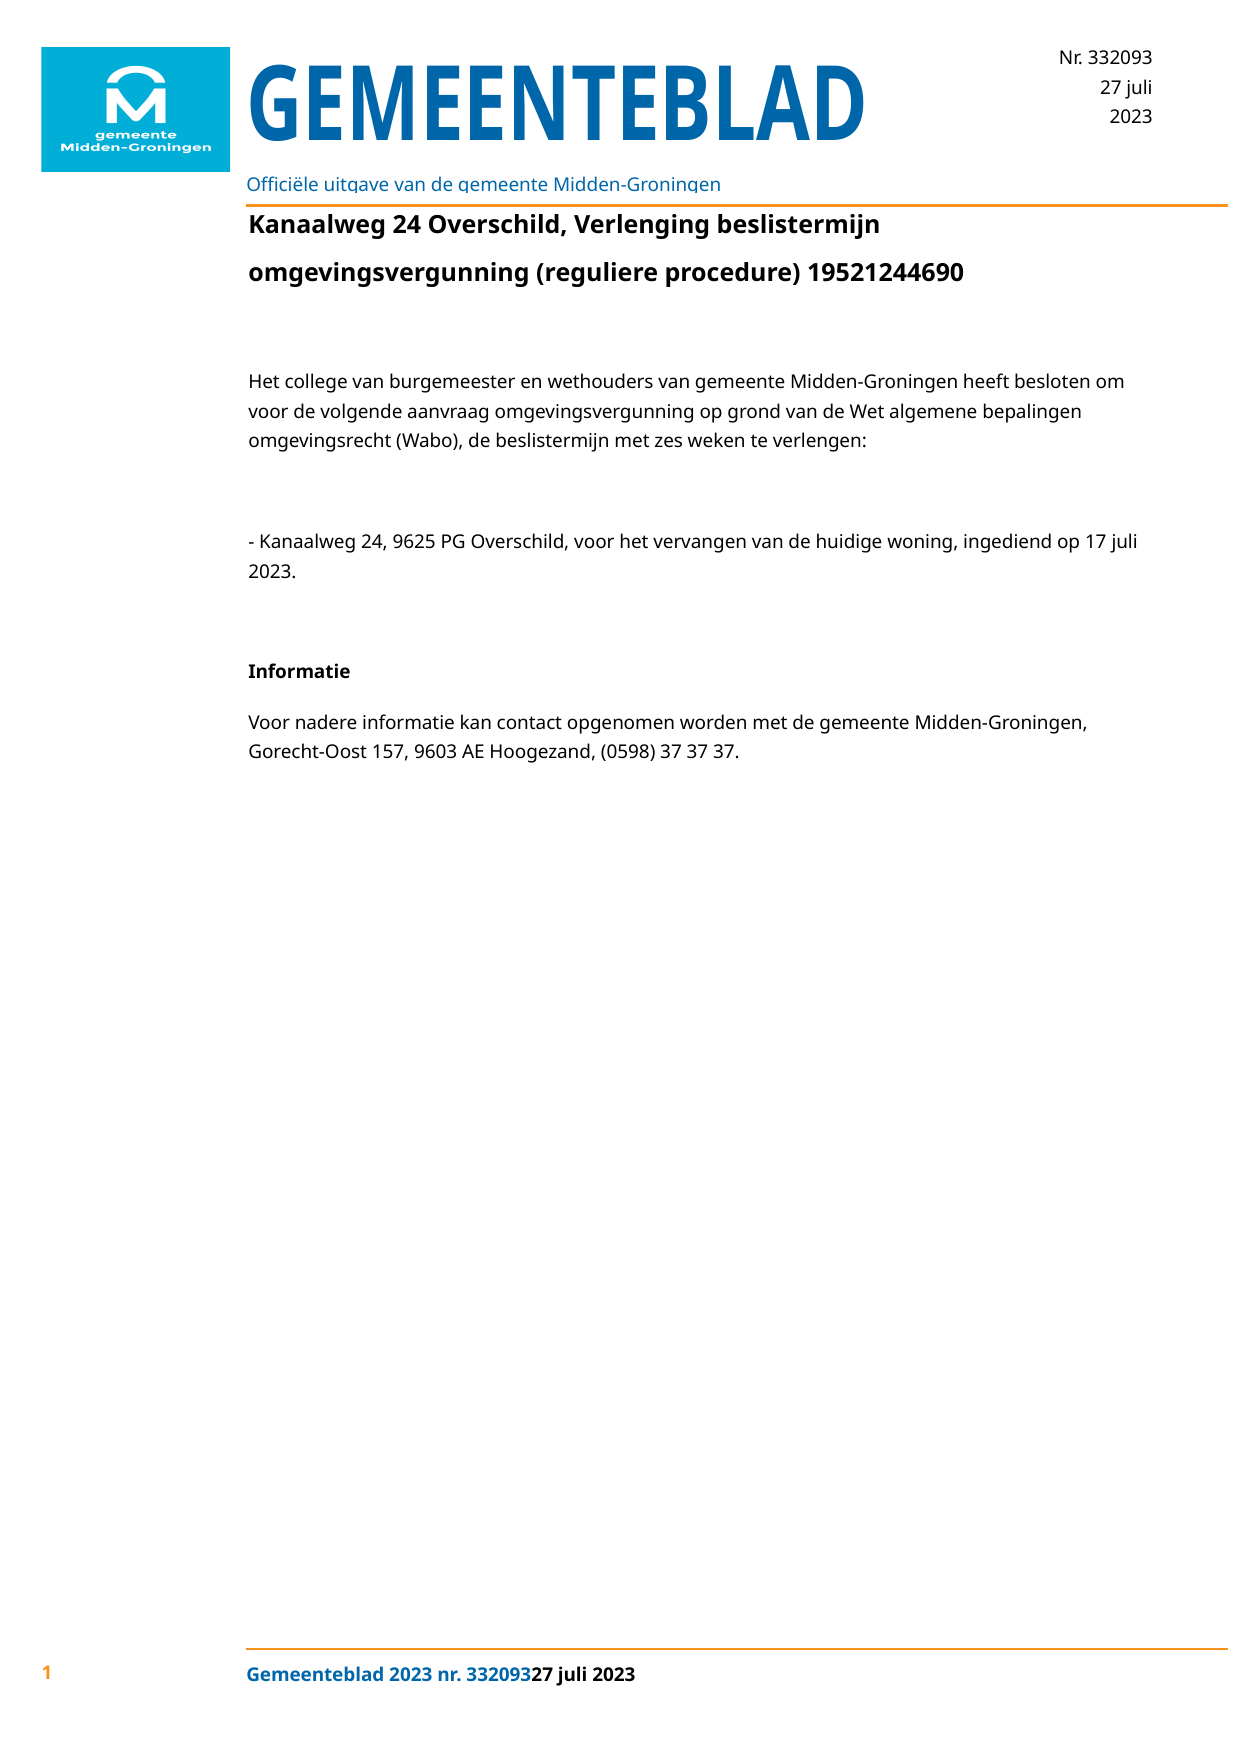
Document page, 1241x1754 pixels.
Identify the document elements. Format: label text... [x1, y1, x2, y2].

text Het college van burgemeester en wethouders van gemeente Midden-Groningen heeft besloten om voor de volgende aanvraag omgevingsvergunning op grond van de Wet algemene bepalingen omgevingsrecht (Wabo), de beslistermijn met zes weken te verlengen: [248, 368, 1152, 453]
picture [184, 146, 190, 153]
text Kanaalweg 24 Overschild, Verlenging beslistermijn omgevingsvergunning (reguliere procedure) 19521244690 [248, 207, 1152, 288]
picture [107, 89, 165, 122]
text Informatie [248, 659, 1152, 684]
picture [108, 66, 164, 82]
text Voor nadere informatie kan contact opgenomen worden met de gemeente Midden-Groningen, Gorecht-Oost 157, 9603 AE Hoogezand, (0598) 37 37 37. [248, 709, 1152, 764]
text - Kanaalweg 24, 9625 PG Overschild, voor het vervangen van de huidige woning, ingediend op 17 juli 2023. [248, 528, 1152, 584]
